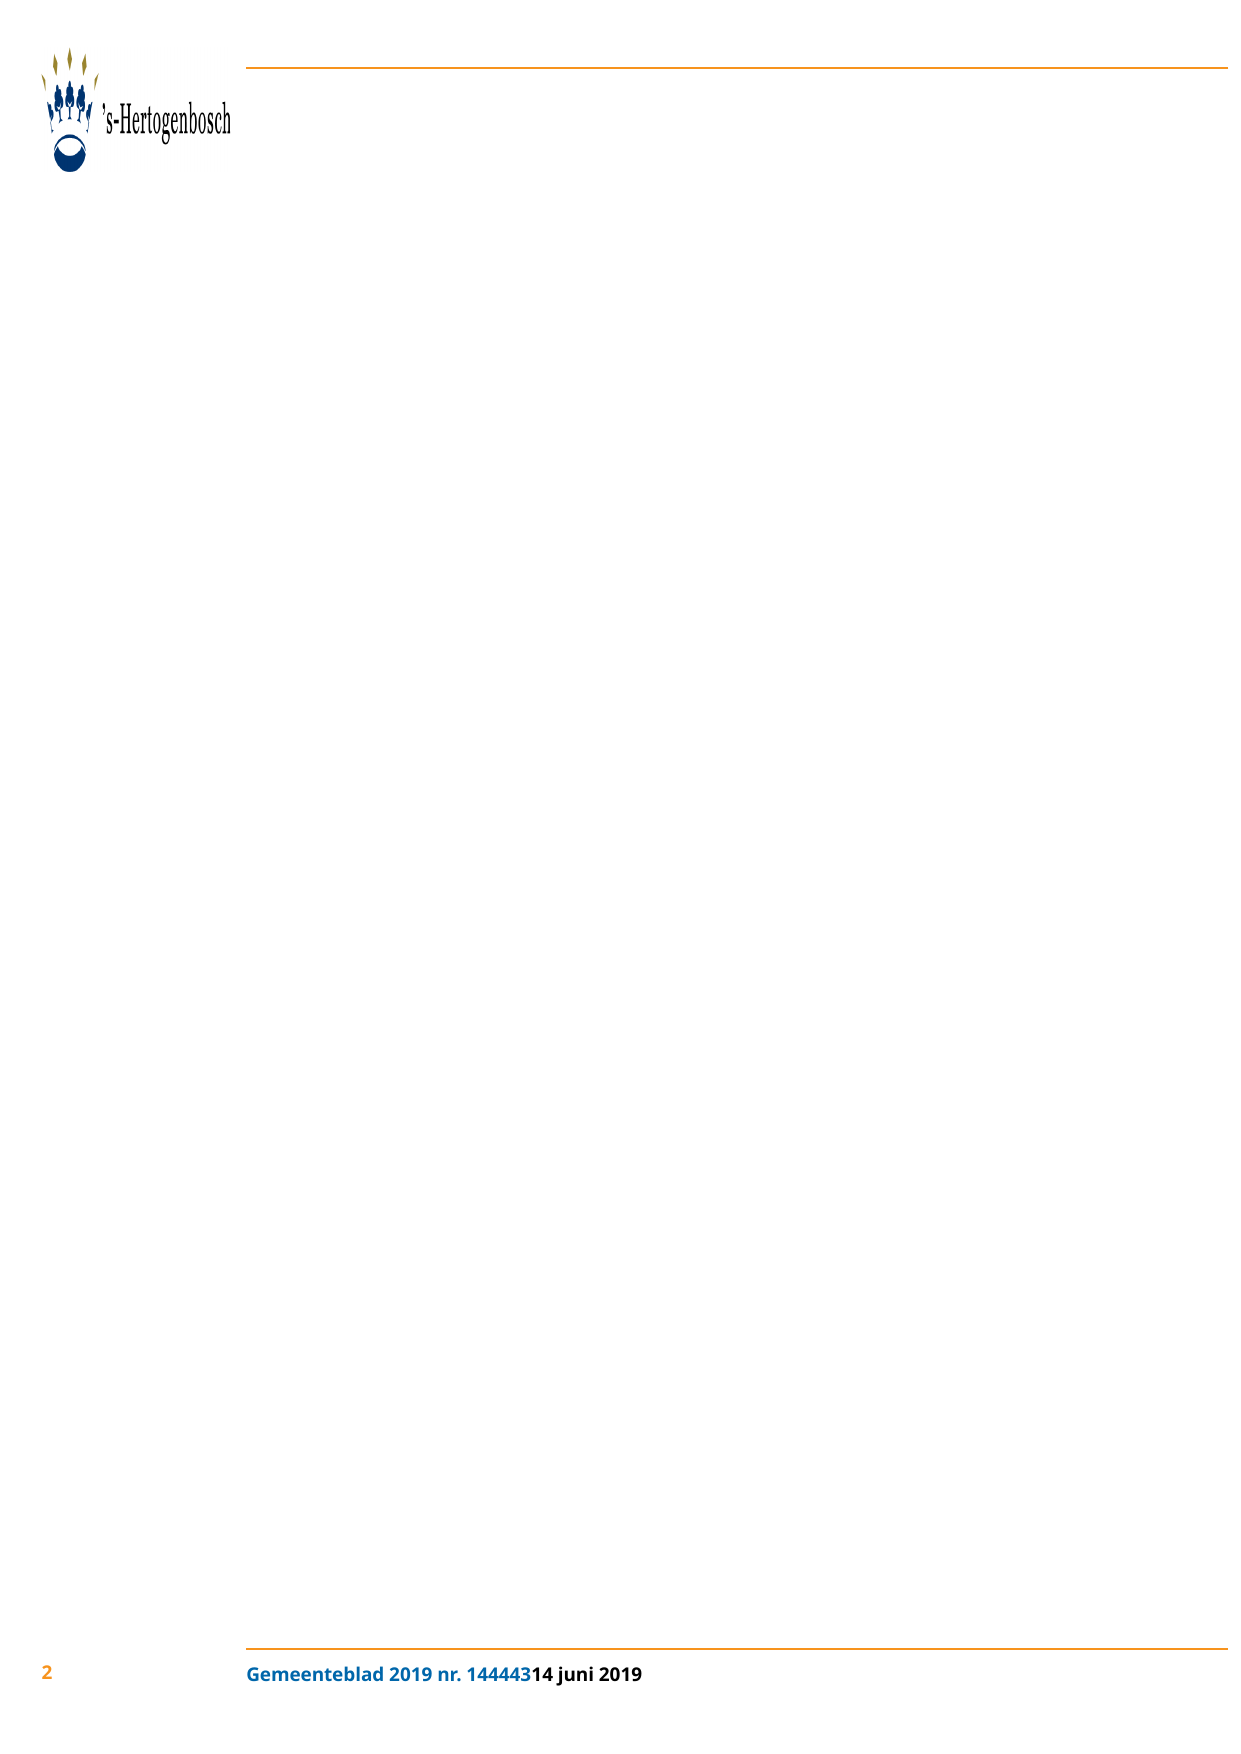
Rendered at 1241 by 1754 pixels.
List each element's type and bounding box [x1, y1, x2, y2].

picture [41, 47, 231, 172]
